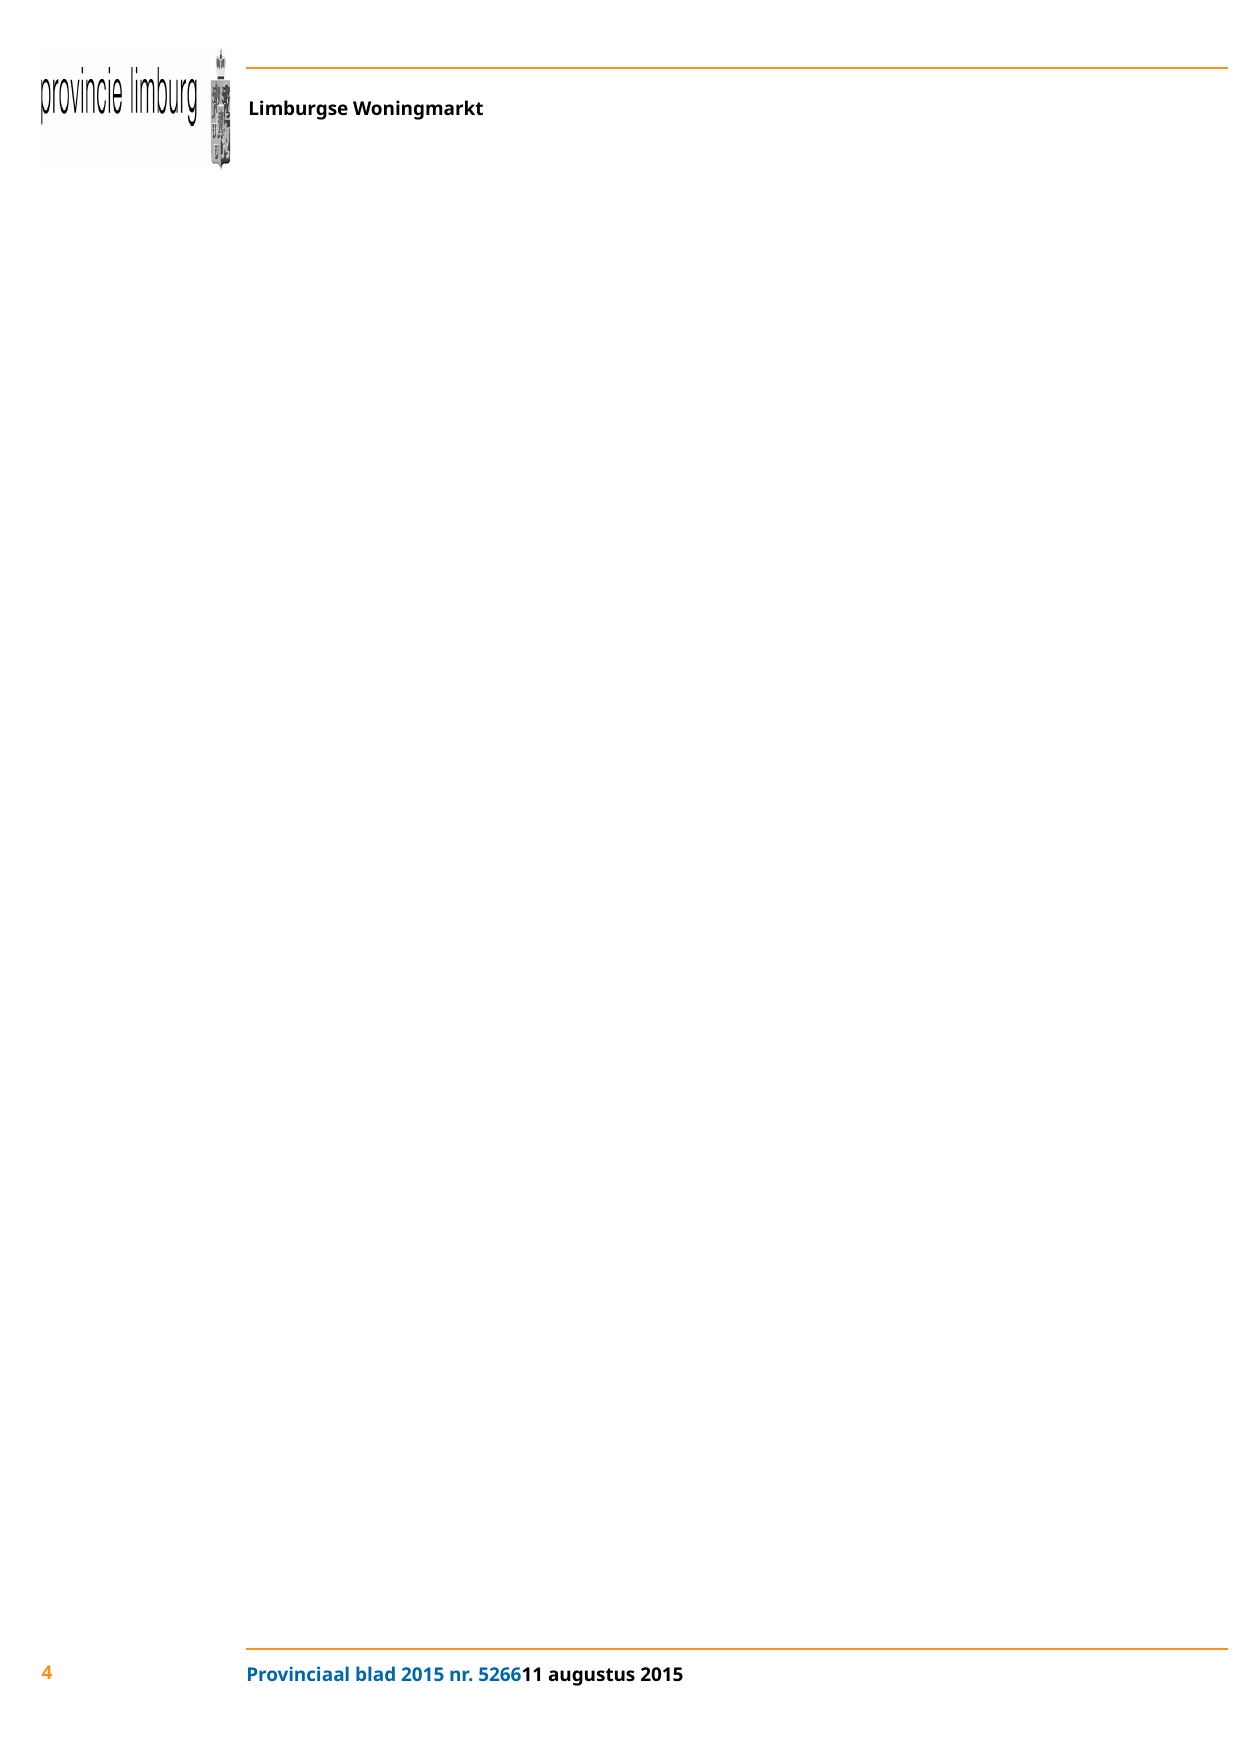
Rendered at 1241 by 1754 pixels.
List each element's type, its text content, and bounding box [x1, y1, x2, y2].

table_cell [883, 95, 1152, 121]
table_cell Limburgse Woningmarkt [248, 95, 677, 121]
picture [41, 47, 231, 172]
table_cell [678, 95, 883, 121]
